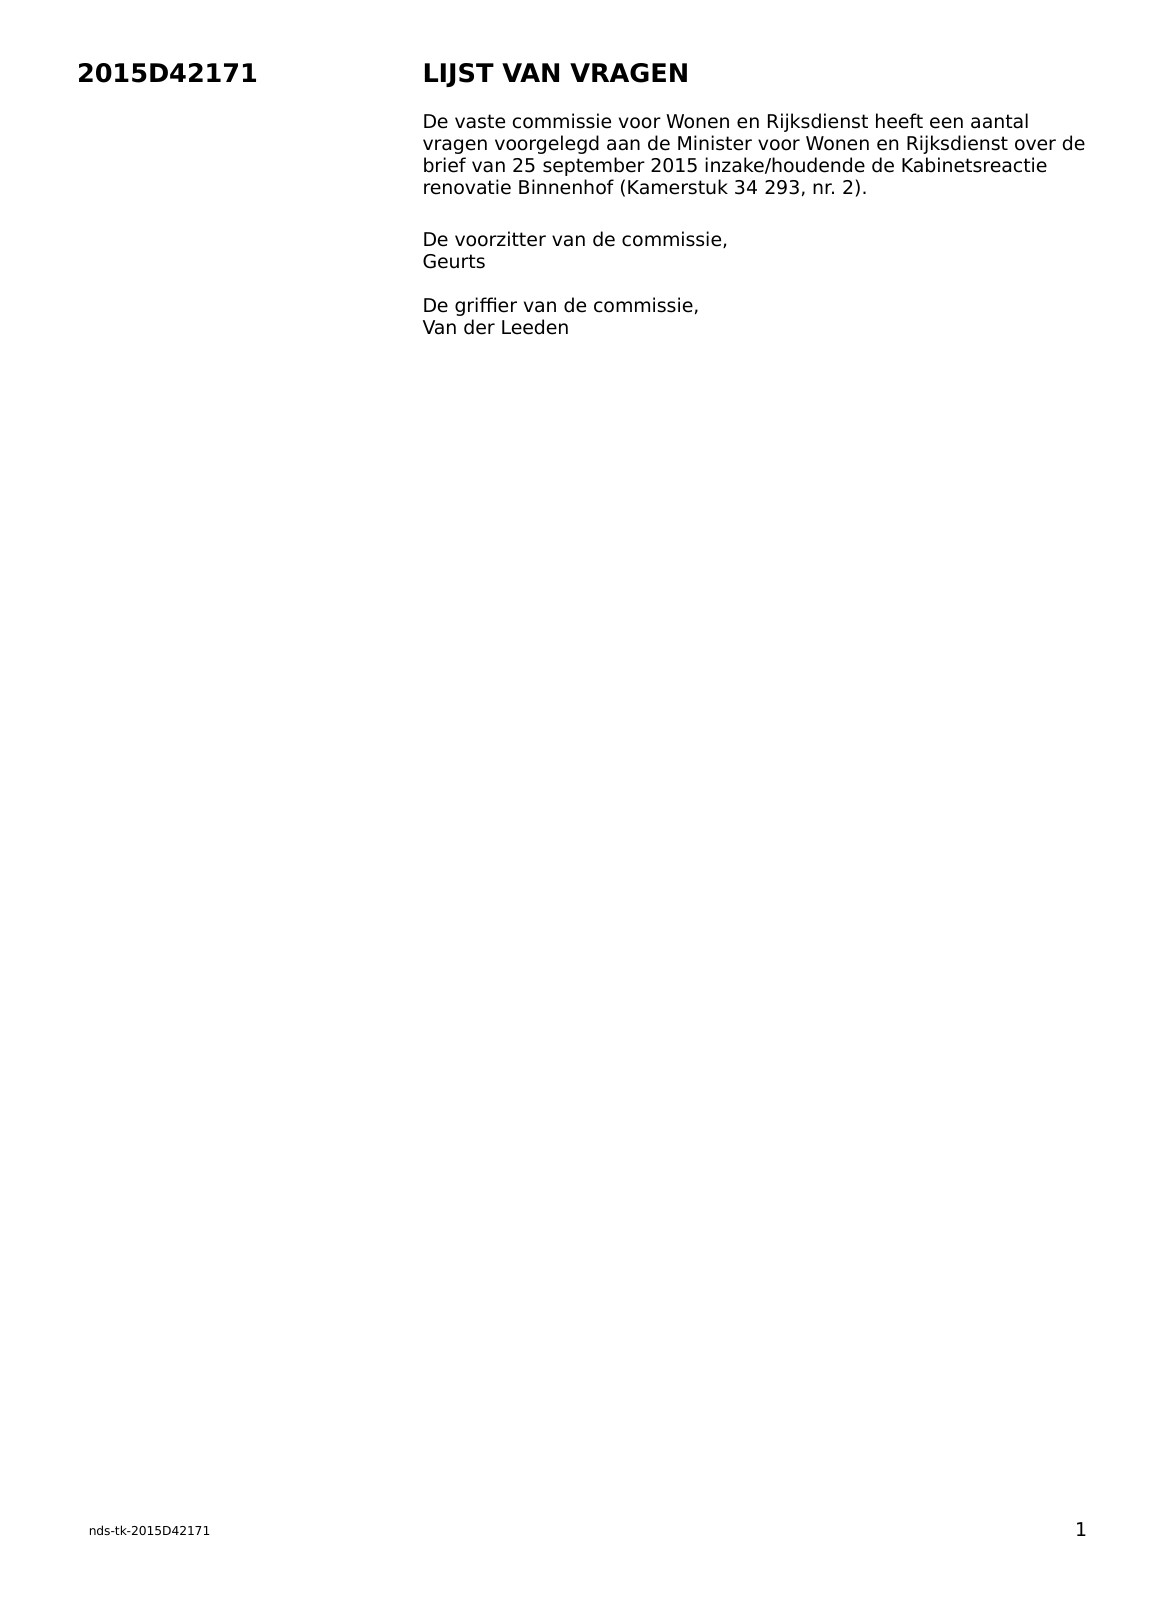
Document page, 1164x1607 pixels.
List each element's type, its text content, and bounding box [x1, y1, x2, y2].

text nds-tk-2015D42171 [88, 1524, 323, 1538]
text De griffier van de commissie, Van der Leeden [422, 295, 1087, 339]
text De vaste commissie voor Wonen en Rijksdienst heeft een aantal vragen voorgelegd aan de Minister voor Wonen en Rijksdienst over de brief van 25 september 2015 inzake/houdende de Kabinetsreactie renovatie Binnenhof (Kamerstuk 34 293, nr. 2). [422, 111, 1087, 199]
text De voorzitter van de commissie, Geurts [422, 229, 1087, 273]
text 2015D42171 LIJST VAN VRAGEN [77, 59, 1087, 89]
